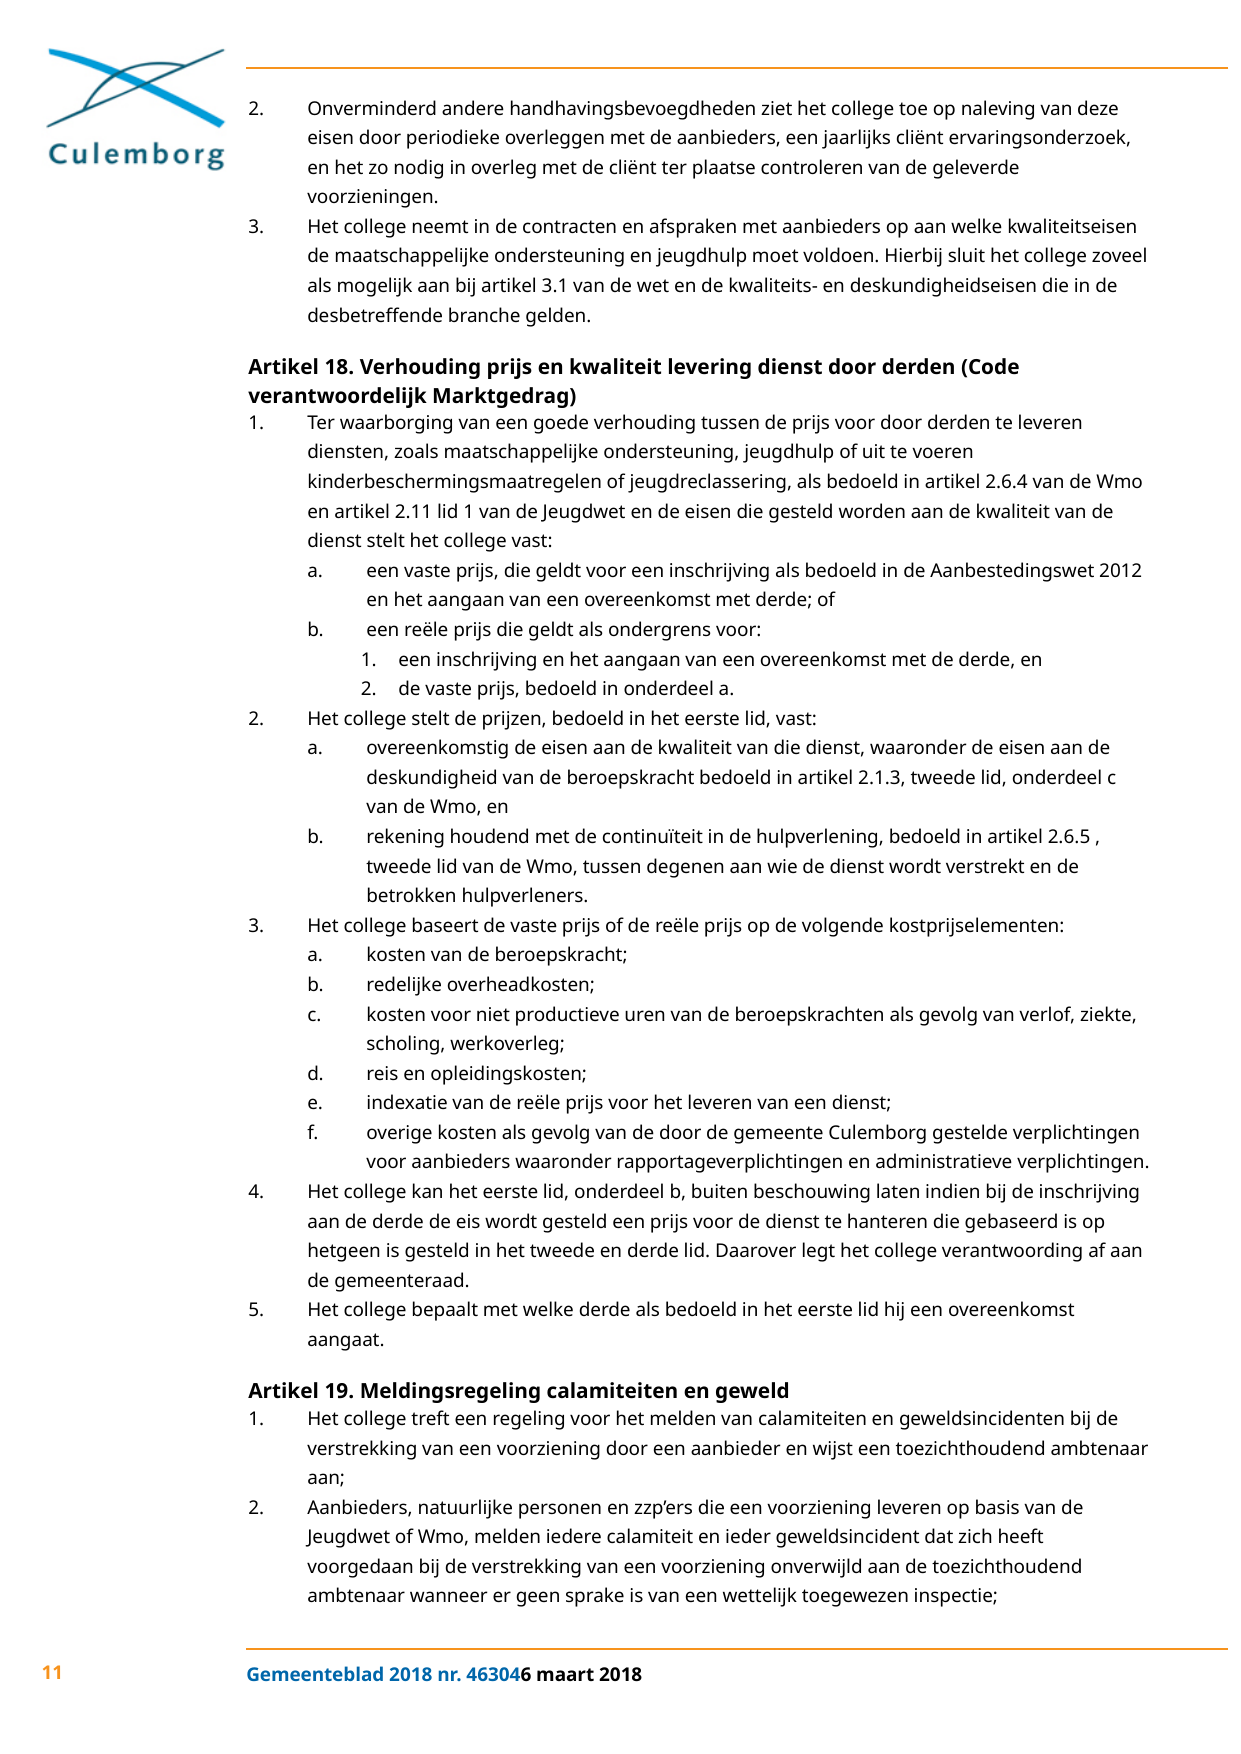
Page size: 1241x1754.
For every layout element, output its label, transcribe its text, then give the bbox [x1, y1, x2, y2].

list een inschrijving en het aangaan van een overeenkomst met de derde, en [361, 646, 1152, 672]
list een vaste prijs, die geldt voor een inschrijving als bedoeld in de Aanbestedingswet 2012 en het aangaan van een overeenkomst met derde; of [307, 557, 1152, 612]
list een reële prijs die geldt als ondergrens voor: [307, 616, 1152, 642]
list Het college baseert de vaste prijs of de reële prijs op de volgende kostprijselementen: [248, 912, 1152, 938]
list Het college neemt in de contracten en afspraken met aanbieders op aan welke kwaliteitseisen de maatschappelijke ondersteuning en jeugdhulp moet voldoen. Hierbij sluit het college zoveel als mogelijk aan bij artikel 3.1 van de wet en de kwaliteits- en deskundigheidseisen die in de desbetreffende branche gelden. [248, 213, 1152, 328]
list Het college kan het eerste lid, onderdeel b, buiten beschouwing laten indien bij de inschrijving aan de derde de eis wordt gesteld een prijs voor de dienst te hanteren die gebaseerd is op hetgeen is gesteld in het tweede en derde lid. Daarover legt het college verantwoording af aan de gemeenteraad. [248, 1178, 1152, 1293]
list reis en opleidingskosten; [307, 1060, 1152, 1086]
list Het college treft een regeling voor het melden van calamiteiten en geweldsincidenten bij de verstrekking van een voorziening door een aanbieder en wijst een toezichthoudend ambtenaar aan; [248, 1405, 1152, 1490]
list redelijke overheadkosten; [307, 971, 1152, 997]
text Artikel 19. Meldingsregeling calamiteiten en geweld [248, 1377, 1152, 1405]
list Ter waarborging van een goede verhouding tussen de prijs voor door derden te leveren diensten, zoals maatschappelijke ondersteuning, jeugdhulp of uit te voeren kinderbeschermingsmaatregelen of jeugdreclassering, als bedoeld in artikel 2.6.4 van de Wmo en artikel 2.11 lid 1 van de Jeugdwet en de eisen die gesteld worden aan de kwaliteit van de dienst stelt het college vast: [248, 409, 1152, 553]
picture [41, 47, 231, 172]
text Artikel 18. Verhouding prijs en kwaliteit levering dienst door derden (Code verantwoordelijk Marktgedrag) [248, 352, 1152, 409]
list de vaste prijs, bedoeld in onderdeel a. [361, 675, 1152, 701]
list kosten voor niet productieve uren van de beroepskrachten als gevolg van verlof, ziekte, scholing, werkoverleg; [307, 1001, 1152, 1056]
list rekening houdend met de continuïteit in de hulpverlening, bedoeld in artikel 2.6.5 , tweede lid van de Wmo, tussen degenen aan wie de dienst wordt verstrekt en de betrokken hulpverleners. [307, 823, 1152, 908]
list overeenkomstig de eisen aan de kwaliteit van die dienst, waaronder de eisen aan de deskundigheid van de beroepskracht bedoeld in artikel 2.1.3, tweede lid, onderdeel c van de Wmo, en [307, 734, 1152, 819]
list indexatie van de reële prijs voor het leveren van een dienst; [307, 1089, 1152, 1115]
list Onverminderd andere handhavingsbevoegdheden ziet het college toe op naleving van deze eisen door periodieke overleggen met de aanbieders, een jaarlijks cliënt ervaringsonderzoek, en het zo nodig in overleg met de cliënt ter plaatse controleren van de geleverde voorzieningen. [248, 95, 1152, 209]
list kosten van de beroepskracht; [307, 942, 1152, 967]
list Het college bepaalt met welke derde als bedoeld in het eerste lid hij een overeenkomst aangaat. [248, 1297, 1152, 1352]
list Aanbieders, natuurlijke personen en zzp’ers die een voorziening leveren op basis van de Jeugdwet of Wmo, melden iedere calamiteit en ieder geweldsincident dat zich heeft voorgedaan bij de verstrekking van een voorziening onverwijld aan de toezichthoudend ambtenaar wanneer er geen sprake is van een wettelijk toegewezen inspectie; [248, 1494, 1152, 1608]
list overige kosten als gevolg van de door de gemeente Culemborg gestelde verplichtingen voor aanbieders waaronder rapportageverplichtingen en administratieve verplichtingen. [307, 1119, 1152, 1174]
list Het college stelt de prijzen, bedoeld in het eerste lid, vast: [248, 705, 1152, 731]
